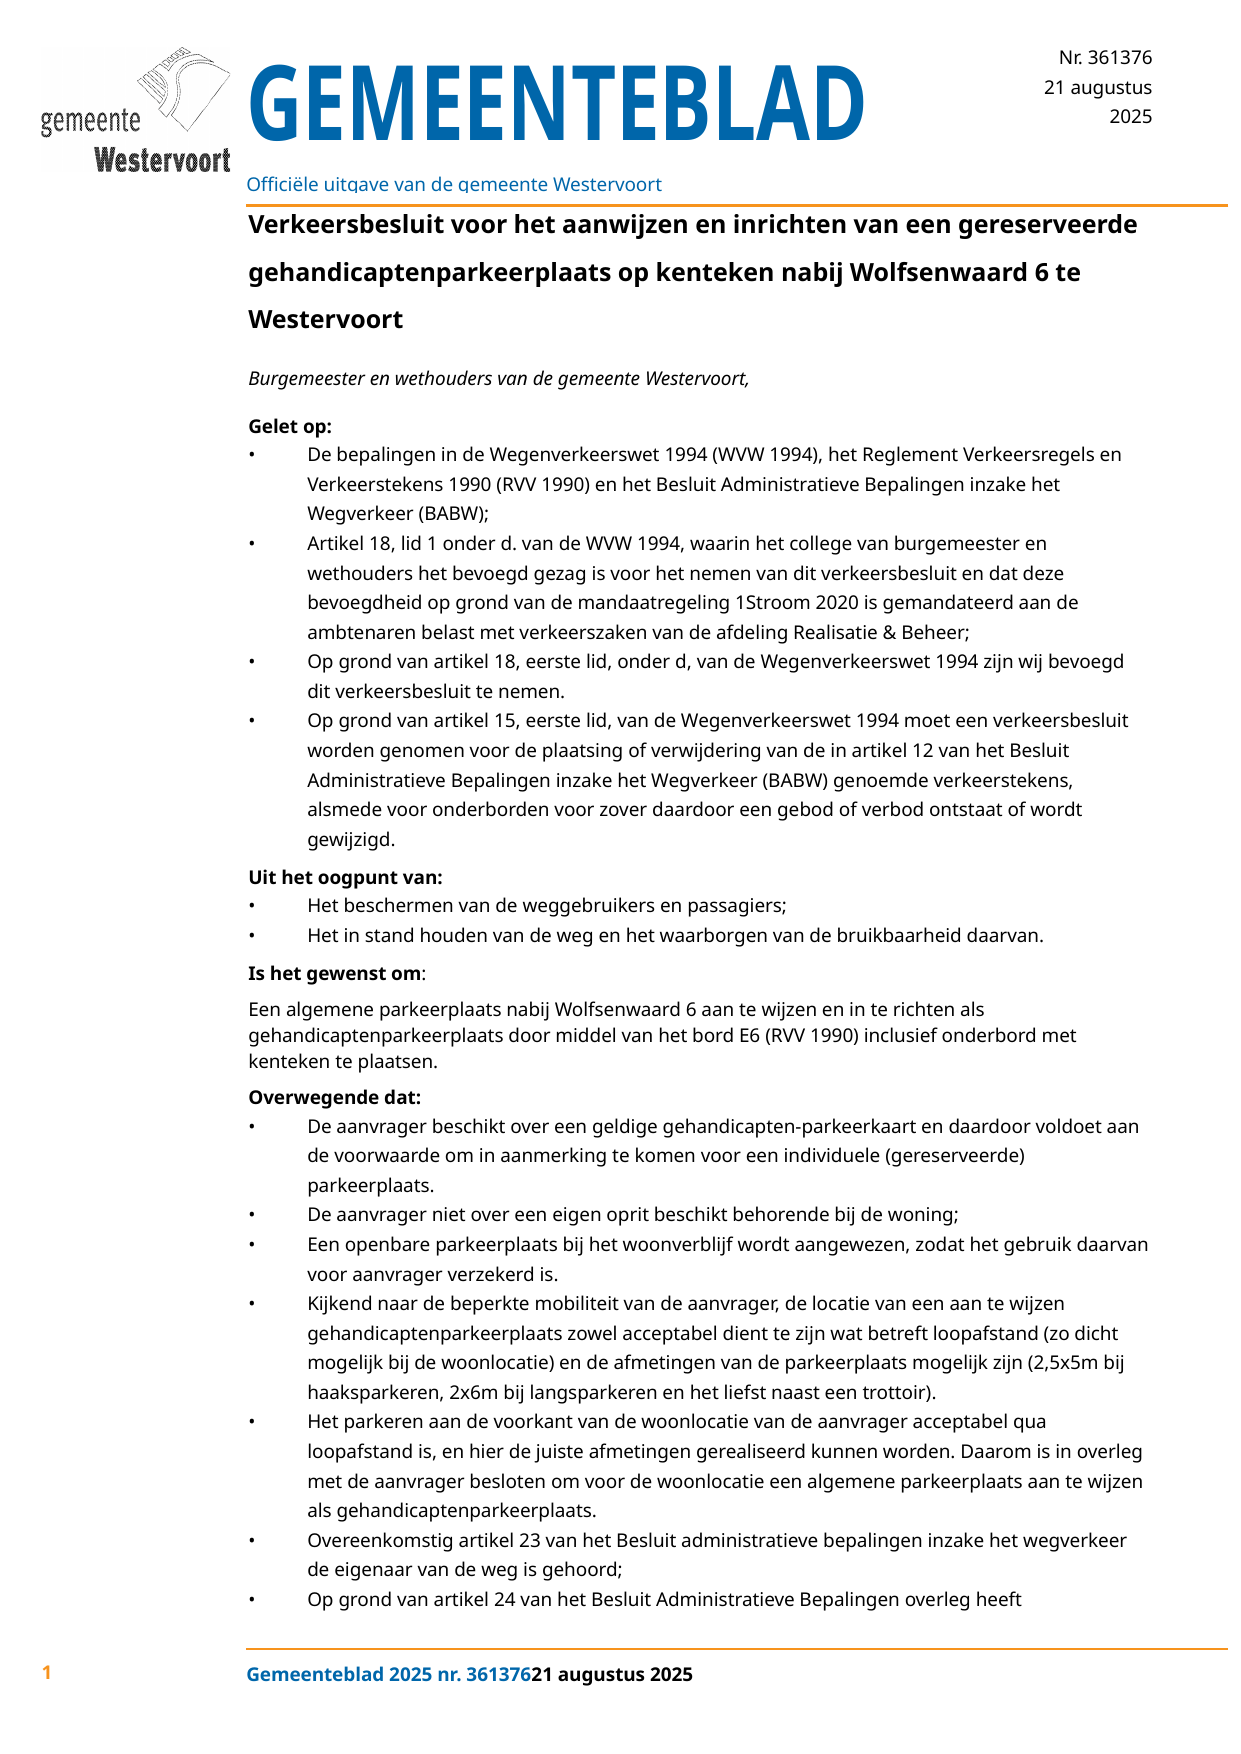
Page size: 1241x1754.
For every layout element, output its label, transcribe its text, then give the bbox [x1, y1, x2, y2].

list Het beschermen van de weggebruikers en passagiers; [248, 892, 1152, 918]
text Een algemene parkeerplaats nabij Wolfsenwaard 6 aan te wijzen en in te richten als gehandicaptenparkeerplaats door middel van het bord E6 (RVV 1990) inclusief onderbord met kenteken te plaatsen. [248, 996, 1152, 1074]
text Is het gewenst om: [248, 960, 1152, 986]
text Burgemeester en wethouders van de gemeente Westervoort, [248, 366, 1152, 391]
text Uit het oogpunt van: [248, 864, 1152, 890]
text Overwegende dat: [248, 1084, 1152, 1110]
list Kijkend naar de beperkte mobiliteit van de aanvrager, de locatie van een aan te wijzen gehandicaptenparkeerplaats zowel acceptabel dient te zijn wat betreft loopafstand (zo dicht mogelijk bij de woonlocatie) en de afmetingen van de parkeerplaats mogelijk zijn (2,5x5m bij haaksparkeren, 2x6m bij langsparkeren en het liefst naast een trottoir). [248, 1290, 1152, 1405]
list Artikel 18, lid 1 onder d. van de WVW 1994, waarin het college van burgemeester en wethouders het bevoegd gezag is voor het nemen van dit verkeersbesluit en dat deze bevoegdheid op grond van de mandaatregeling 1Stroom 2020 is gemandateerd aan de ambtenaren belast met verkeerszaken van de afdeling Realisatie & Beheer; [248, 530, 1152, 645]
text Verkeersbesluit voor het aanwijzen en inrichten van een gereserveerde gehandicaptenparkeerplaats op kenteken nabij Wolfsenwaard 6 te Westervoort [248, 207, 1152, 336]
list De aanvrager beschikt over een geldige gehandicapten-parkeerkaart en daardoor voldoet aan de voorwaarde om in aanmerking te komen voor een individuele (gereserveerde) parkeerplaats. [248, 1113, 1152, 1198]
list Het parkeren aan de voorkant van de woonlocatie van de aanvrager acceptabel qua loopafstand is, en hier de juiste afmetingen gerealiseerd kunnen worden. Daarom is in overleg met de aanvrager besloten om voor de woonlocatie een algemene parkeerplaats aan te wijzen als gehandicaptenparkeerplaats. [248, 1409, 1152, 1523]
list Het in stand houden van de weg en het waarborgen van de bruikbaarheid daarvan. [248, 922, 1152, 948]
list Een openbare parkeerplaats bij het woonverblijf wordt aangewezen, zodat het gebruik daarvan voor aanvrager verzekerd is. [248, 1231, 1152, 1287]
text Gelet op: [248, 413, 1152, 439]
list De bepalingen in de Wegenverkeerswet 1994 (WVW 1994), het Reglement Verkeersregels en Verkeerstekens 1990 (RVV 1990) en het Besluit Administratieve Bepalingen inzake het Wegverkeer (BABW); [248, 441, 1152, 526]
list Op grond van artikel 15, eerste lid, van de Wegenverkeerswet 1994 moet een verkeersbesluit worden genomen voor de plaatsing of verwijdering van de in artikel 12 van het Besluit Administratieve Bepalingen inzake het Wegverkeer (BABW) genoemde verkeerstekens, alsmede voor onderborden voor zover daardoor een gebod of verbod ontstaat of wordt gewijzigd. [248, 708, 1152, 852]
list De aanvrager niet over een eigen oprit beschikt behorende bij de woning; [248, 1202, 1152, 1227]
list Op grond van artikel 18, eerste lid, onder d, van de Wegenverkeerswet 1994 zijn wij bevoegd dit verkeersbesluit te nemen. [248, 648, 1152, 704]
picture [41, 47, 231, 172]
list Overeenkomstig artikel 23 van het Besluit administratieve bepalingen inzake het wegverkeer de eigenaar van de weg is gehoord; [248, 1527, 1152, 1582]
list Op grond van artikel 24 van het Besluit Administratieve Bepalingen overleg heeft [248, 1586, 1152, 1612]
